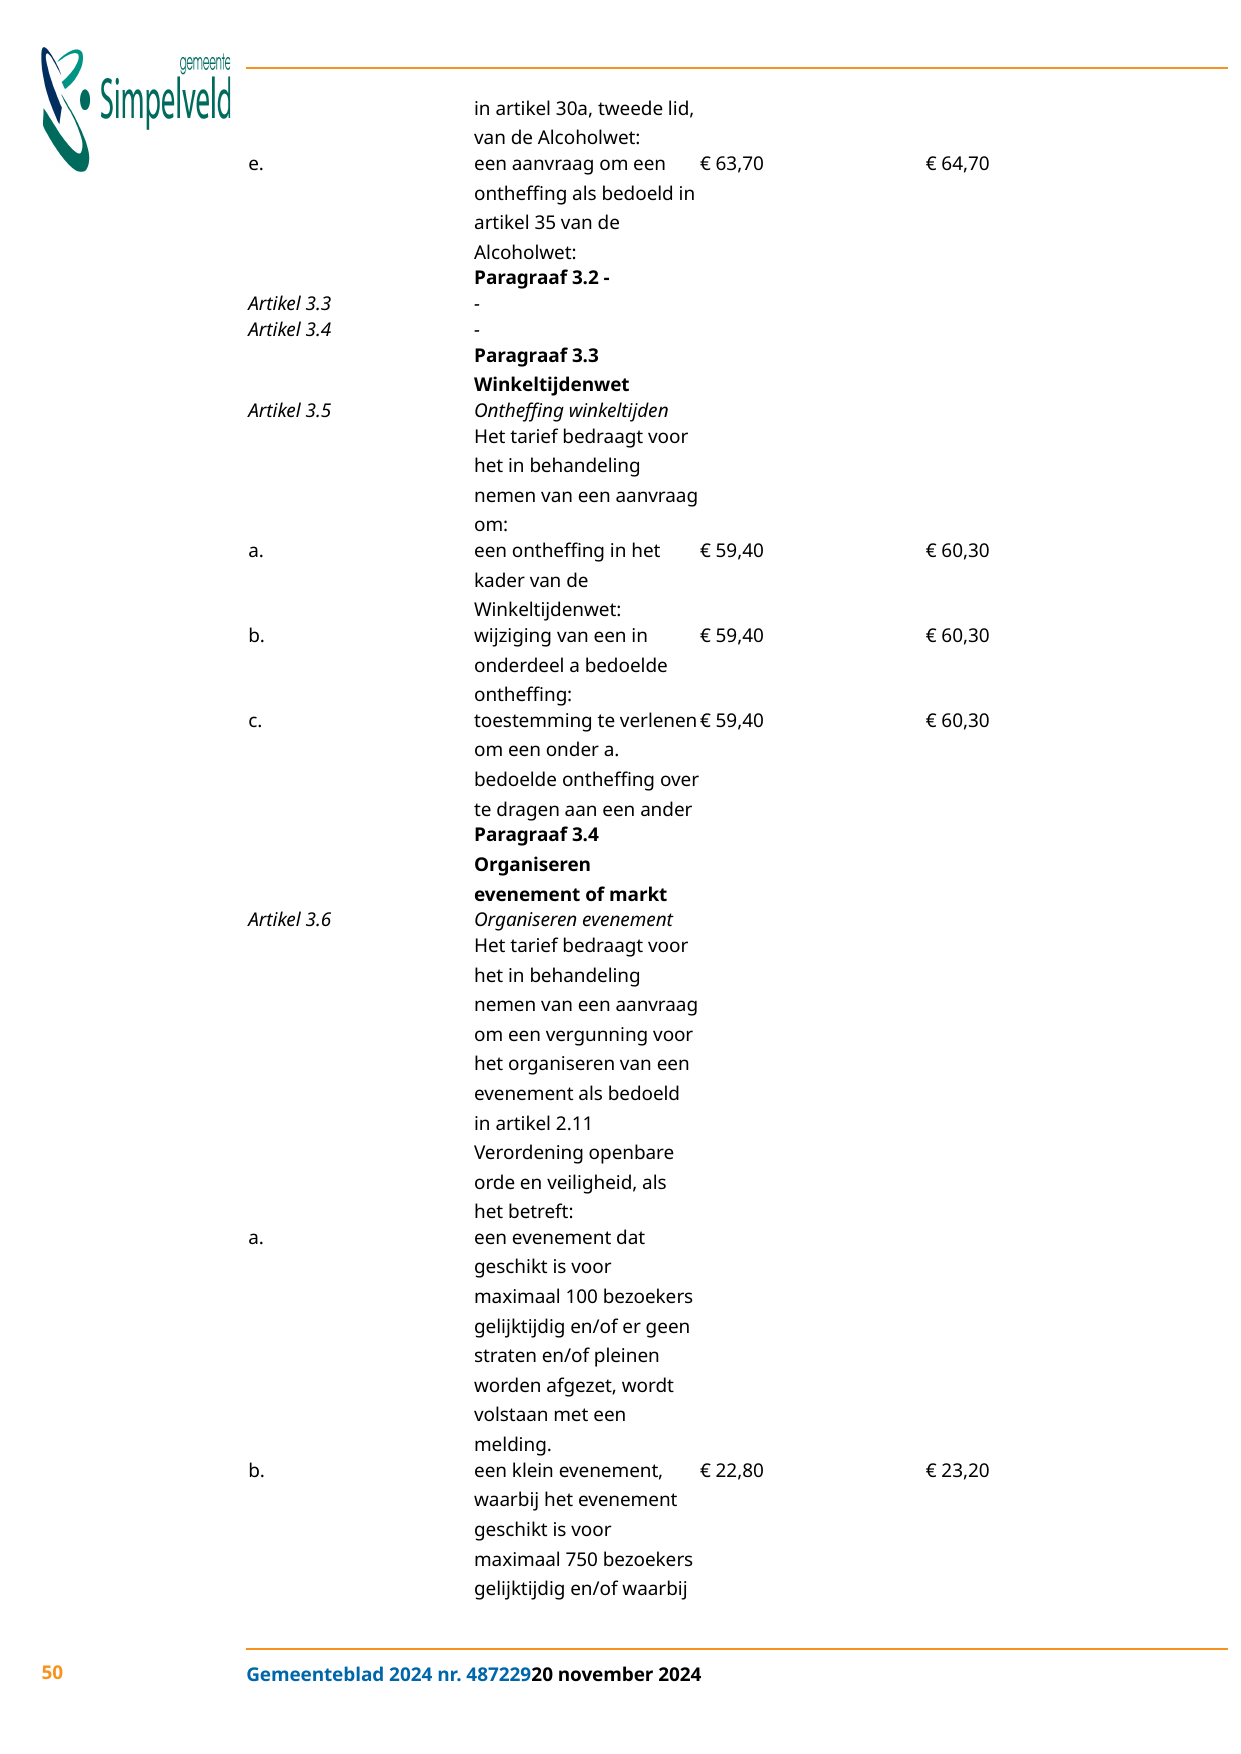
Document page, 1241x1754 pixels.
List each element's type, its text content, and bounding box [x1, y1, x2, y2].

table_cell Paragraaf 3.2 - [474, 265, 700, 290]
table_cell [926, 265, 1152, 290]
table_cell € 60,30 [926, 707, 1152, 822]
table_cell € 60,30 [926, 622, 1152, 707]
table_cell Artikel 3.4 [248, 316, 474, 342]
table_cell [700, 342, 926, 397]
table_cell [926, 1224, 1152, 1457]
table_cell [248, 423, 474, 537]
table_cell een ontheffing in het kader van de Winkeltijdenwet: [474, 537, 700, 622]
table_cell e. [248, 150, 474, 264]
table_cell Het tarief bedraagt voor het in behandeling nemen van een aanvraag om: [474, 423, 700, 537]
table_cell b. [248, 622, 474, 707]
table_cell [700, 316, 926, 342]
table_cell een klein evenement, waarbij het evenement geschikt is voor maximaal 750 bezoekers gelijktijdig en/of waarbij [474, 1457, 700, 1601]
table_cell [700, 932, 926, 1224]
table_cell [248, 342, 474, 397]
table_cell Artikel 3.6 [248, 906, 474, 932]
table_cell [926, 822, 1152, 906]
table_cell [248, 95, 474, 150]
table_cell een evenement dat geschikt is voor maximaal 100 bezoekers gelijktijdig en/of er geen straten en/of pleinen worden afgezet, wordt volstaan met een melding. [474, 1224, 700, 1457]
table_cell b. [248, 1457, 474, 1601]
table_cell € 64,70 [926, 150, 1152, 264]
table_cell a. [248, 1224, 474, 1457]
table_cell [248, 265, 474, 290]
table_cell [248, 822, 474, 906]
table_cell € 59,40 [700, 707, 926, 822]
table_cell Paragraaf 3.4 Organiseren evenement of markt [474, 822, 700, 906]
table_cell [926, 342, 1152, 397]
picture [41, 47, 231, 172]
table_cell [248, 932, 474, 1224]
table_cell Artikel 3.5 [248, 397, 474, 423]
table_cell € 63,70 [700, 150, 926, 264]
table_cell een aanvraag om een ontheffing als bedoeld in artikel 35 van de Alcoholwet: [474, 150, 700, 264]
table_cell [926, 316, 1152, 342]
table_cell toestemming te verlenen om een onder a. bedoelde ontheffing over te dragen aan een ander [474, 707, 700, 822]
table_cell [700, 397, 926, 423]
table_cell [926, 290, 1152, 316]
table_cell [926, 397, 1152, 423]
table_cell Ontheffing winkeltijden [474, 397, 700, 423]
table_cell - [474, 316, 700, 342]
table_cell € 60,30 [926, 537, 1152, 622]
table_cell a. [248, 537, 474, 622]
table_cell [926, 932, 1152, 1224]
table_cell - [474, 290, 700, 316]
table_cell [700, 1224, 926, 1457]
table_cell [700, 822, 926, 906]
table_cell [700, 95, 926, 150]
table_cell Paragraaf 3.3 Winkeltijdenwet [474, 342, 700, 397]
table_cell € 22,80 [700, 1457, 926, 1601]
table_cell Organiseren evenement [474, 906, 700, 932]
table_cell [926, 906, 1152, 932]
table_cell Artikel 3.3 [248, 290, 474, 316]
table_cell [700, 906, 926, 932]
table_cell wijziging van een in onderdeel a bedoelde ontheffing: [474, 622, 700, 707]
table_cell in artikel 30a, tweede lid, van de Alcoholwet: [474, 95, 700, 150]
table_cell [700, 265, 926, 290]
table_cell € 59,40 [700, 622, 926, 707]
table_cell € 59,40 [700, 537, 926, 622]
table_cell [926, 95, 1152, 150]
table_cell € 23,20 [926, 1457, 1152, 1601]
table_cell [926, 423, 1152, 537]
table_cell [700, 290, 926, 316]
table_cell [700, 423, 926, 537]
table_cell c. [248, 707, 474, 822]
table_cell Het tarief bedraagt voor het in behandeling nemen van een aanvraag om een vergunning voor het organiseren van een evenement als bedoeld in artikel 2.11 Verordening openbare orde en veiligheid, als het betreft: [474, 932, 700, 1224]
